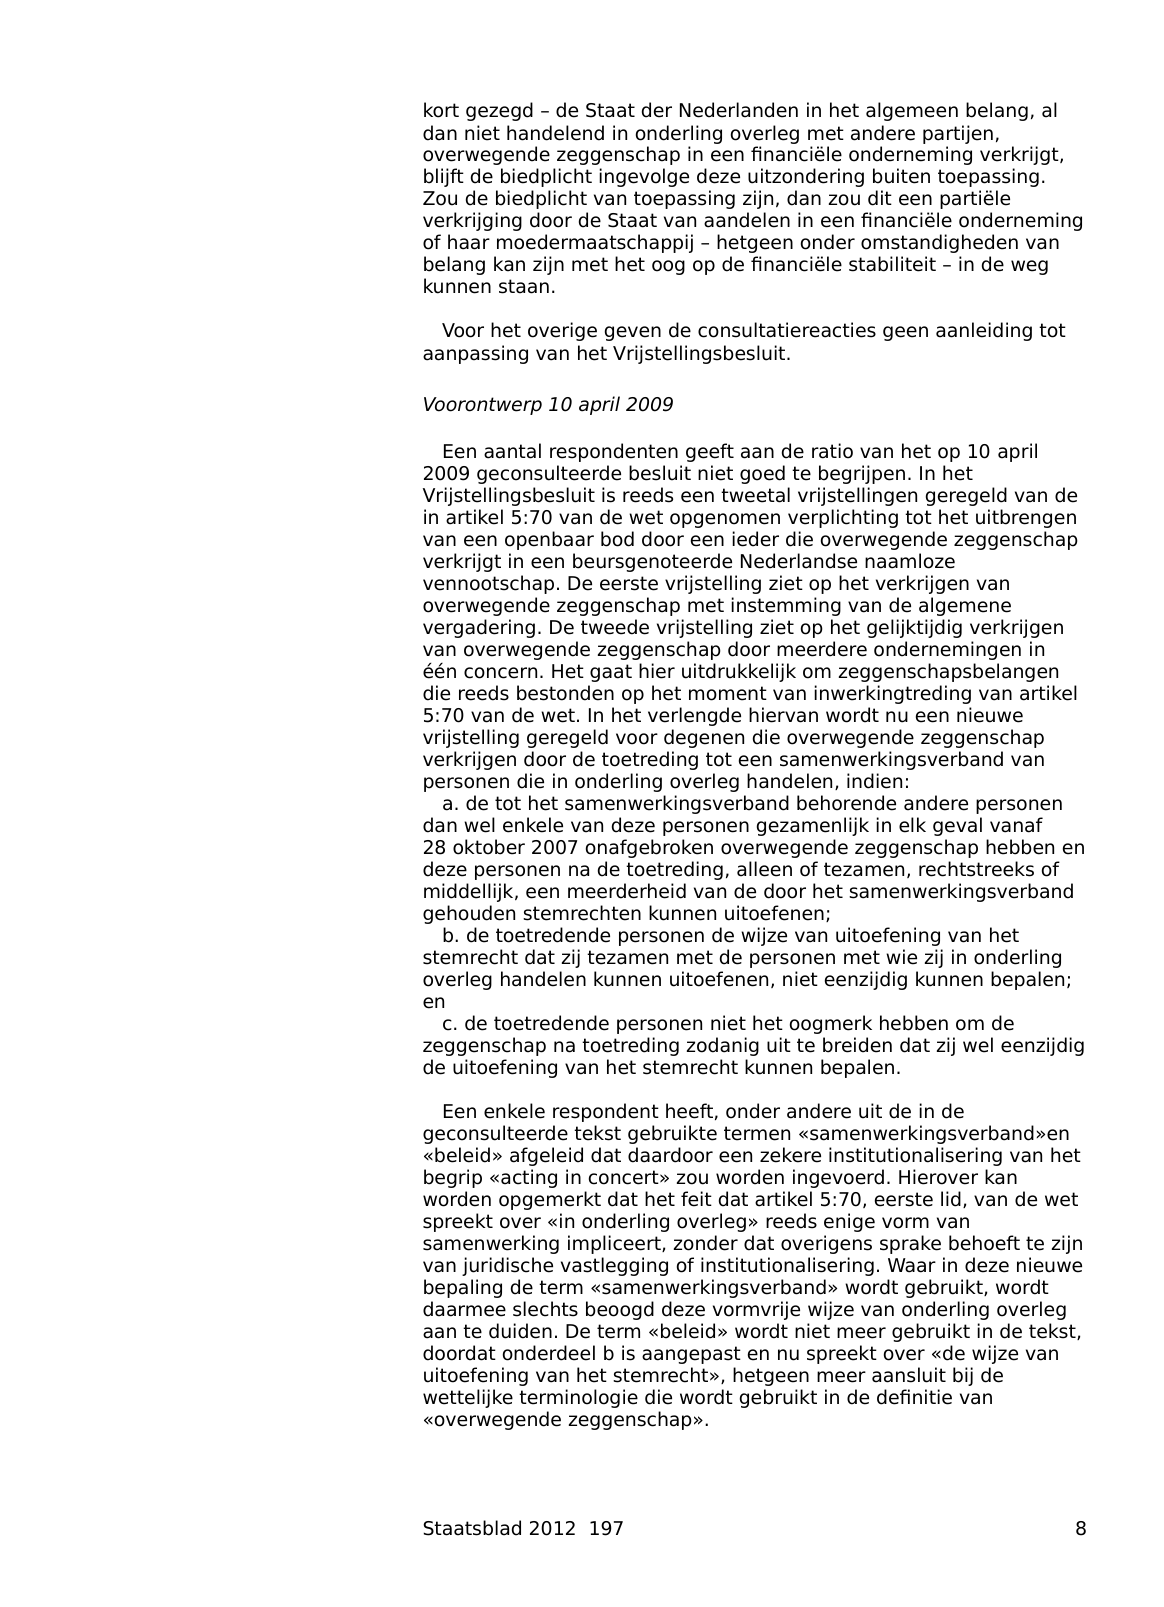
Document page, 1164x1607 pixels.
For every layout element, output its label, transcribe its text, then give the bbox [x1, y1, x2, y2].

text Voor het overige geven de consultatiereacties geen aanleiding tot aanpassing van het Vrijstellingsbesluit. [422, 320, 1087, 364]
text c. de toetredende personen niet het oogmerk hebben om de zeggenschap na toetreding zodanig uit te breiden dat zij wel eenzijdig de uitoefening van het stemrecht kunnen bepalen. [422, 1013, 1087, 1079]
text a. de tot het samenwerkingsverband behorende andere personen dan wel enkele van deze personen gezamenlijk in elk geval vanaf 28 oktober 2007 onafgebroken overwegende zeggenschap hebben en deze personen na de toetreding, alleen of tezamen, rechtstreeks of middellijk, een meerderheid van de door het samenwerkingsverband gehouden stemrechten kunnen uitoefenen; [422, 793, 1087, 925]
text Een aantal respondenten geeft aan de ratio van het op 10 april 2009 geconsulteerde besluit niet goed te begrijpen. In het Vrijstellingsbesluit is reeds een tweetal vrijstellingen geregeld van de in artikel 5:70 van de wet opgenomen verplichting tot het uitbrengen van een openbaar bod door een ieder die overwegende zeggenschap verkrijgt in een beursgenoteerde Nederlandse naamloze vennootschap. De eerste vrijstelling ziet op het verkrijgen van overwegende zeggenschap met instemming van de algemene vergadering. De tweede vrijstelling ziet op het gelijktijdig verkrijgen van overwegende zeggenschap door meerdere ondernemingen in één concern. Het gaat hier uitdrukkelijk om zeggenschapsbelangen die reeds bestonden op het moment van inwerkingtreding van artikel 5:70 van de wet. In het verlengde hiervan wordt nu een nieuwe vrijstelling geregeld voor degenen die overwegende zeggenschap verkrijgen door de toetreding tot een samenwerkingsverband van personen die in onderling overleg handelen, indien: [422, 441, 1087, 793]
subtitle Voorontwerp 10 april 2009 [422, 394, 1087, 416]
text kort gezegd – de Staat der Nederlanden in het algemeen belang, al dan niet handelend in onderling overleg met andere partijen, overwegende zeggenschap in een financiële onderneming verkrijgt, blijft de biedplicht ingevolge deze uitzondering buiten toepassing. Zou de biedplicht van toepassing zijn, dan zou dit een partiële verkrijging door de Staat van aandelen in een financiële onderneming of haar moedermaatschappij – hetgeen onder omstandigheden van belang kan zijn met het oog op de financiële stabiliteit – in de weg kunnen staan. [422, 100, 1087, 298]
text b. de toetredende personen de wijze van uitoefening van het stemrecht dat zij tezamen met de personen met wie zij in onderling overleg handelen kunnen uitoefenen, niet eenzijdig kunnen bepalen; en [422, 925, 1087, 1013]
text Een enkele respondent heeft, onder andere uit de in de geconsulteerde tekst gebruikte termen «samenwerkingsverband»en «beleid» afgeleid dat daardoor een zekere institutionalisering van het begrip «acting in concert» zou worden ingevoerd. Hierover kan worden opgemerkt dat het feit dat artikel 5:70, eerste lid, van de wet spreekt over «in onderling overleg» reeds enige vorm van samenwerking impliceert, zonder dat overigens sprake behoeft te zijn van juridische vastlegging of institutionalisering. Waar in deze nieuwe bepaling de term «samenwerkingsverband» wordt gebruikt, wordt daarmee slechts beoogd deze vormvrije wijze van onderling overleg aan te duiden. De term «beleid» wordt niet meer gebruikt in de tekst, doordat onderdeel b is aangepast en nu spreekt over «de wijze van uitoefening van het stemrecht», hetgeen meer aansluit bij de wettelijke terminologie die wordt gebruikt in de definitie van «overwegende zeggenschap». [422, 1101, 1087, 1431]
